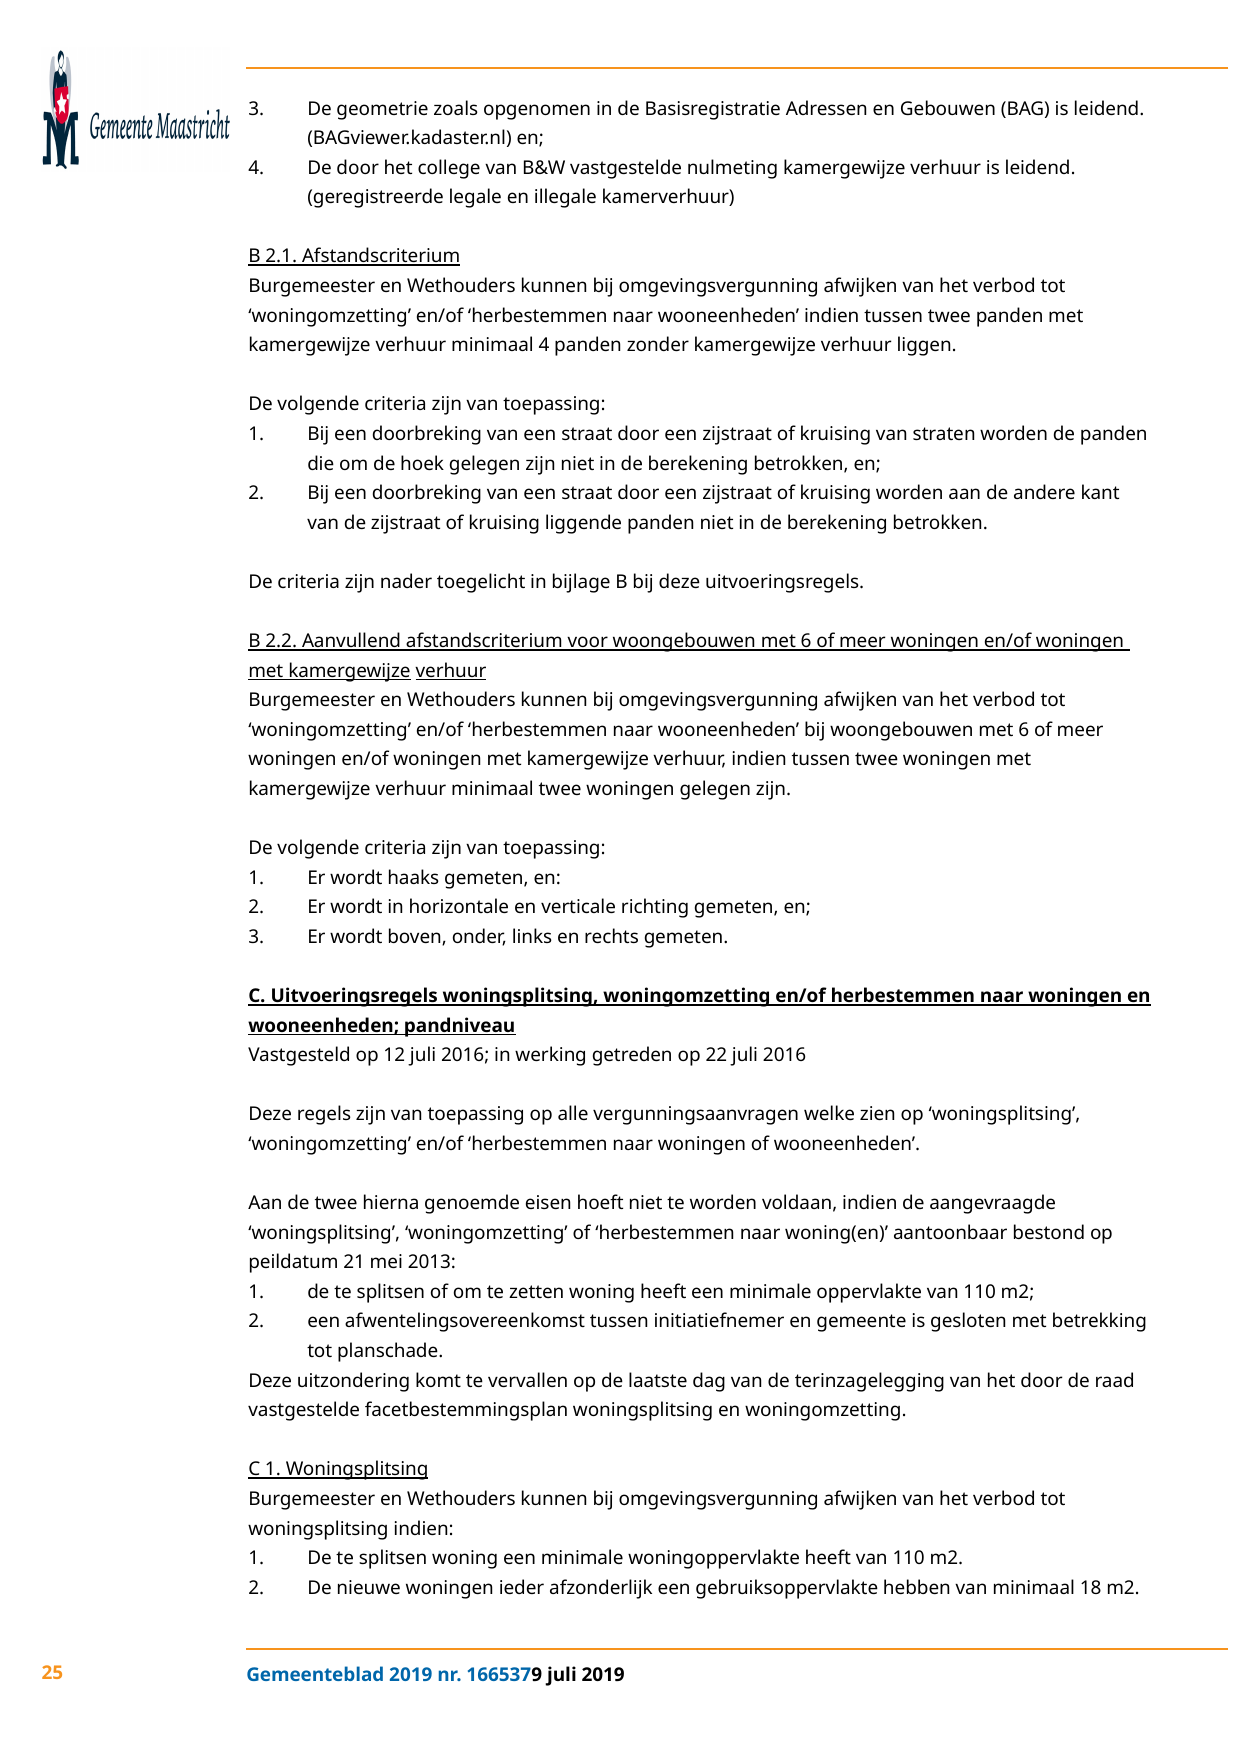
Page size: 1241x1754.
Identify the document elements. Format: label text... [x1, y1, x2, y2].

list Er wordt haaks gemeten, en: [248, 864, 1152, 890]
text Burgemeester en Wethouders kunnen bij omgevingsvergunning afwijken van het verbod tot ‘woningomzetting’ en/of ‘herbestemmen naar wooneenheden’ bij woongebouwen met 6 of meer woningen en/of woningen met kamergewijze verhuur, indien tussen twee woningen met kamergewijze verhuur minimaal twee woningen gelegen zijn. [248, 686, 1152, 801]
text De volgende criteria zijn van toepassing: [248, 834, 1152, 860]
list De geometrie zoals opgenomen in de Basisregistratie Adressen en Gebouwen (BAG) is leidend. (BAGviewer.kadaster.nl) en; [248, 95, 1152, 150]
text C 1. Woningsplitsing [248, 1456, 1152, 1481]
list Bij een doorbreking van een straat door een zijstraat of kruising van straten worden de panden die om de hoek gelegen zijn niet in de berekening betrokken, en; [248, 420, 1152, 476]
list Er wordt in horizontale en verticale richting gemeten, en; [248, 893, 1152, 919]
text Aan de twee hierna genoemde eisen hoeft niet te worden voldaan, indien de aangevraagde ‘woningsplitsing’, ‘woningomzetting’ of ‘herbestemmen naar woning(en)’ aantoonbaar bestond op peildatum 21 mei 2013: [248, 1189, 1152, 1274]
list een afwentelingsovereenkomst tussen initiatiefnemer en gemeente is gesloten met betrekking tot planschade. [248, 1308, 1152, 1363]
text De volgende criteria zijn van toepassing: [248, 391, 1152, 416]
list De te splitsen woning een minimale woningoppervlakte heeft van 110 m2. [248, 1544, 1152, 1570]
list de te splitsen of om te zetten woning heeft een minimale oppervlakte van 110 m2; [248, 1278, 1152, 1304]
text Burgemeester en Wethouders kunnen bij omgevingsvergunning afwijken van het verbod tot woningsplitsing indien: [248, 1485, 1152, 1541]
list Bij een doorbreking van een straat door een zijstraat of kruising worden aan de andere kant van de zijstraat of kruising liggende panden niet in de berekening betrokken. [248, 479, 1152, 535]
text Burgemeester en Wethouders kunnen bij omgevingsvergunning afwijken van het verbod tot ‘woningomzetting’ en/of ‘herbestemmen naar wooneenheden’ indien tussen twee panden met kamergewijze verhuur minimaal 4 panden zonder kamergewijze verhuur liggen. [248, 272, 1152, 357]
text Vastgesteld op 12 juli 2016; in werking getreden op 22 juli 2016 [248, 1041, 1152, 1067]
text De criteria zijn nader toegelicht in bijlage B bij deze uitvoeringsregels. [248, 568, 1152, 594]
text B 2.2. Aanvullend afstandscriterium voor woongebouwen met 6 of meer woningen en/of woningen met kamergewijze verhuur [248, 627, 1152, 683]
text Deze regels zijn van toepassing op alle vergunningsaanvragen welke zien op ‘woningsplitsing’, ‘woningomzetting’ en/of ‘herbestemmen naar woningen of wooneenheden’. [248, 1101, 1152, 1156]
list Er wordt boven, onder, links en rechts gemeten. [248, 923, 1152, 949]
list De door het college van B&W vastgestelde nulmeting kamergewijze verhuur is leidend. (geregistreerde legale en illegale kamerverhuur) [248, 154, 1152, 209]
list De nieuwe woningen ieder afzonderlijk een gebruiksoppervlakte hebben van minimaal 18 m2. [248, 1574, 1152, 1600]
text Deze uitzondering komt te vervallen op de laatste dag van de terinzagelegging van het door de raad vastgestelde facetbestemmingsplan woningsplitsing en woningomzetting. [248, 1367, 1152, 1422]
text C. Uitvoeringsregels woningsplitsing, woningomzetting en/of herbestemmen naar woningen en wooneenheden; pandniveau [248, 982, 1152, 1038]
text B 2.1. Afstandscriterium [248, 243, 1152, 268]
picture [41, 47, 231, 172]
